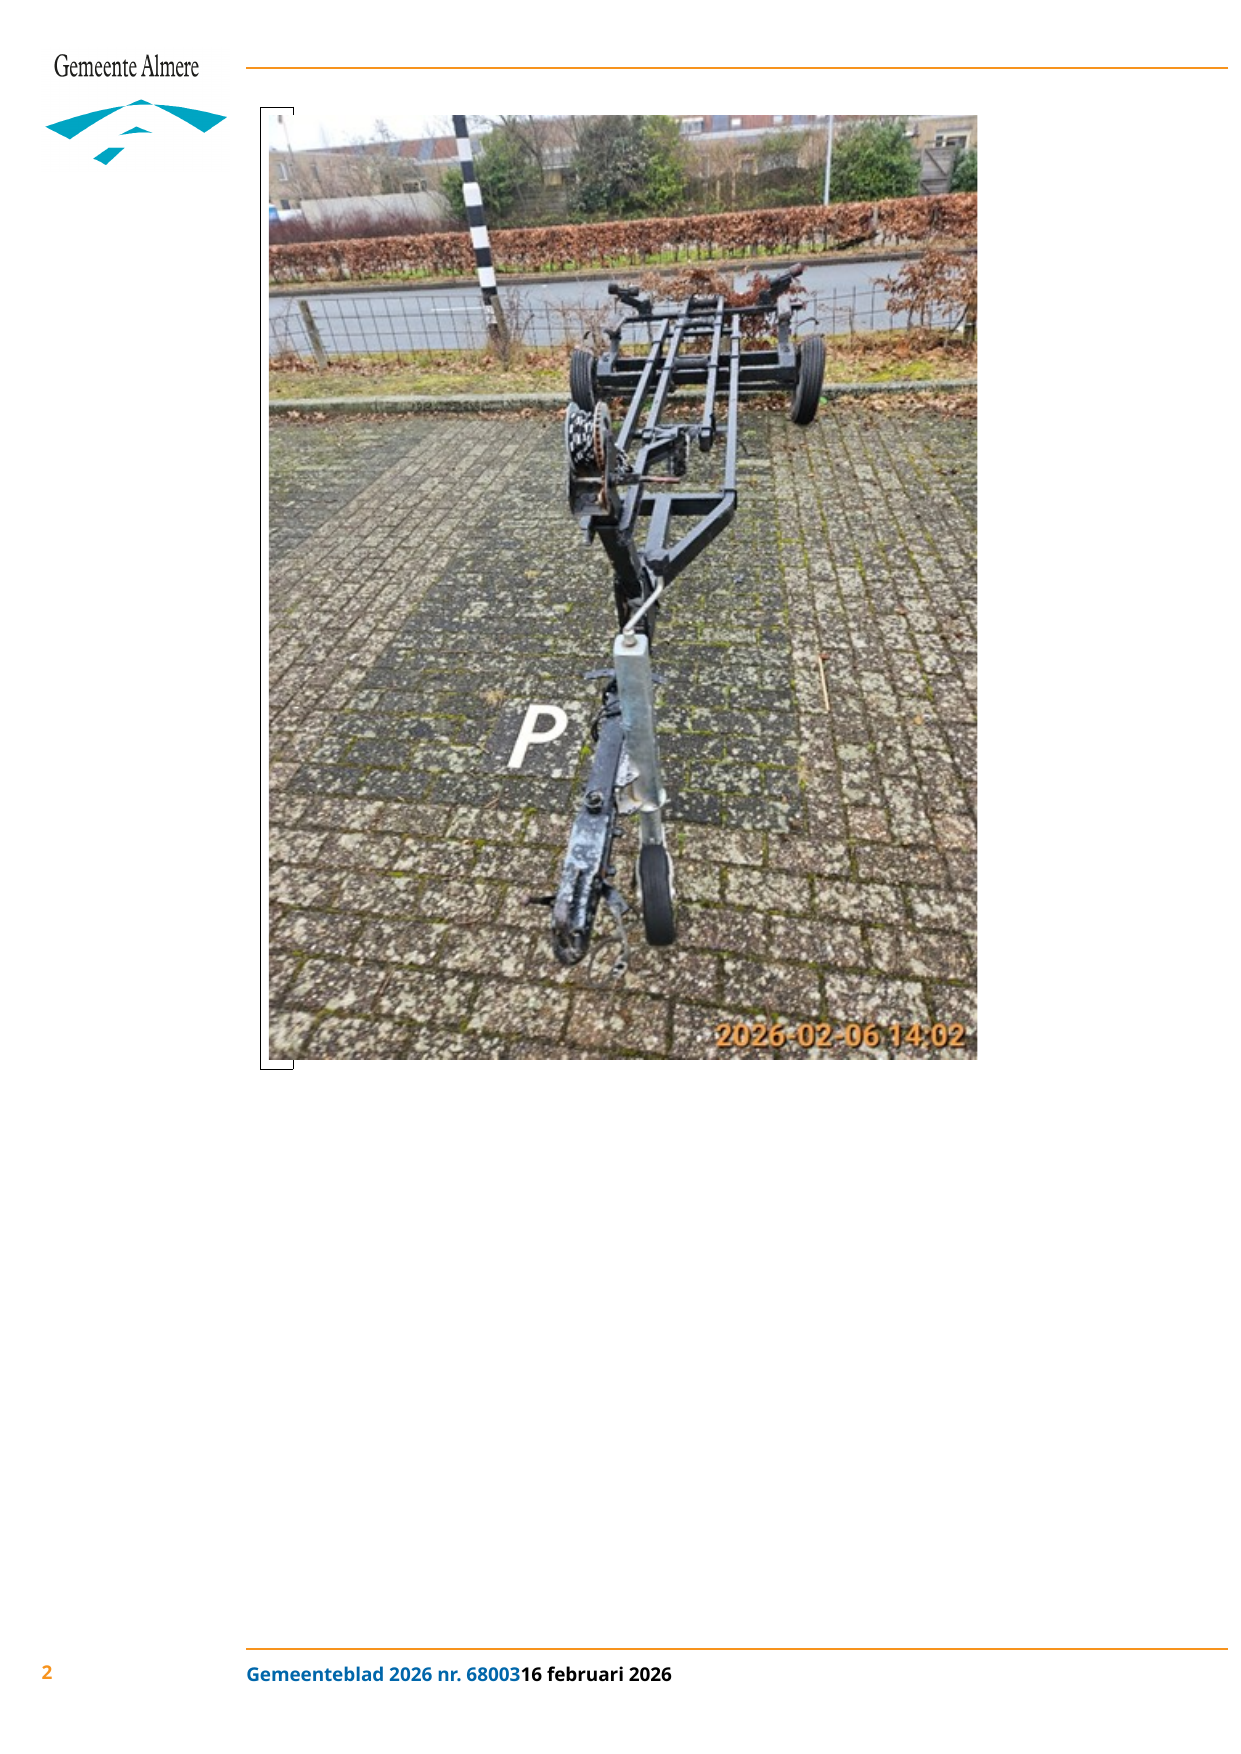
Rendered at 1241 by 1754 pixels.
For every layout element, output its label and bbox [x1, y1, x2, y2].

picture [41, 47, 231, 172]
picture [268, 115, 978, 1060]
